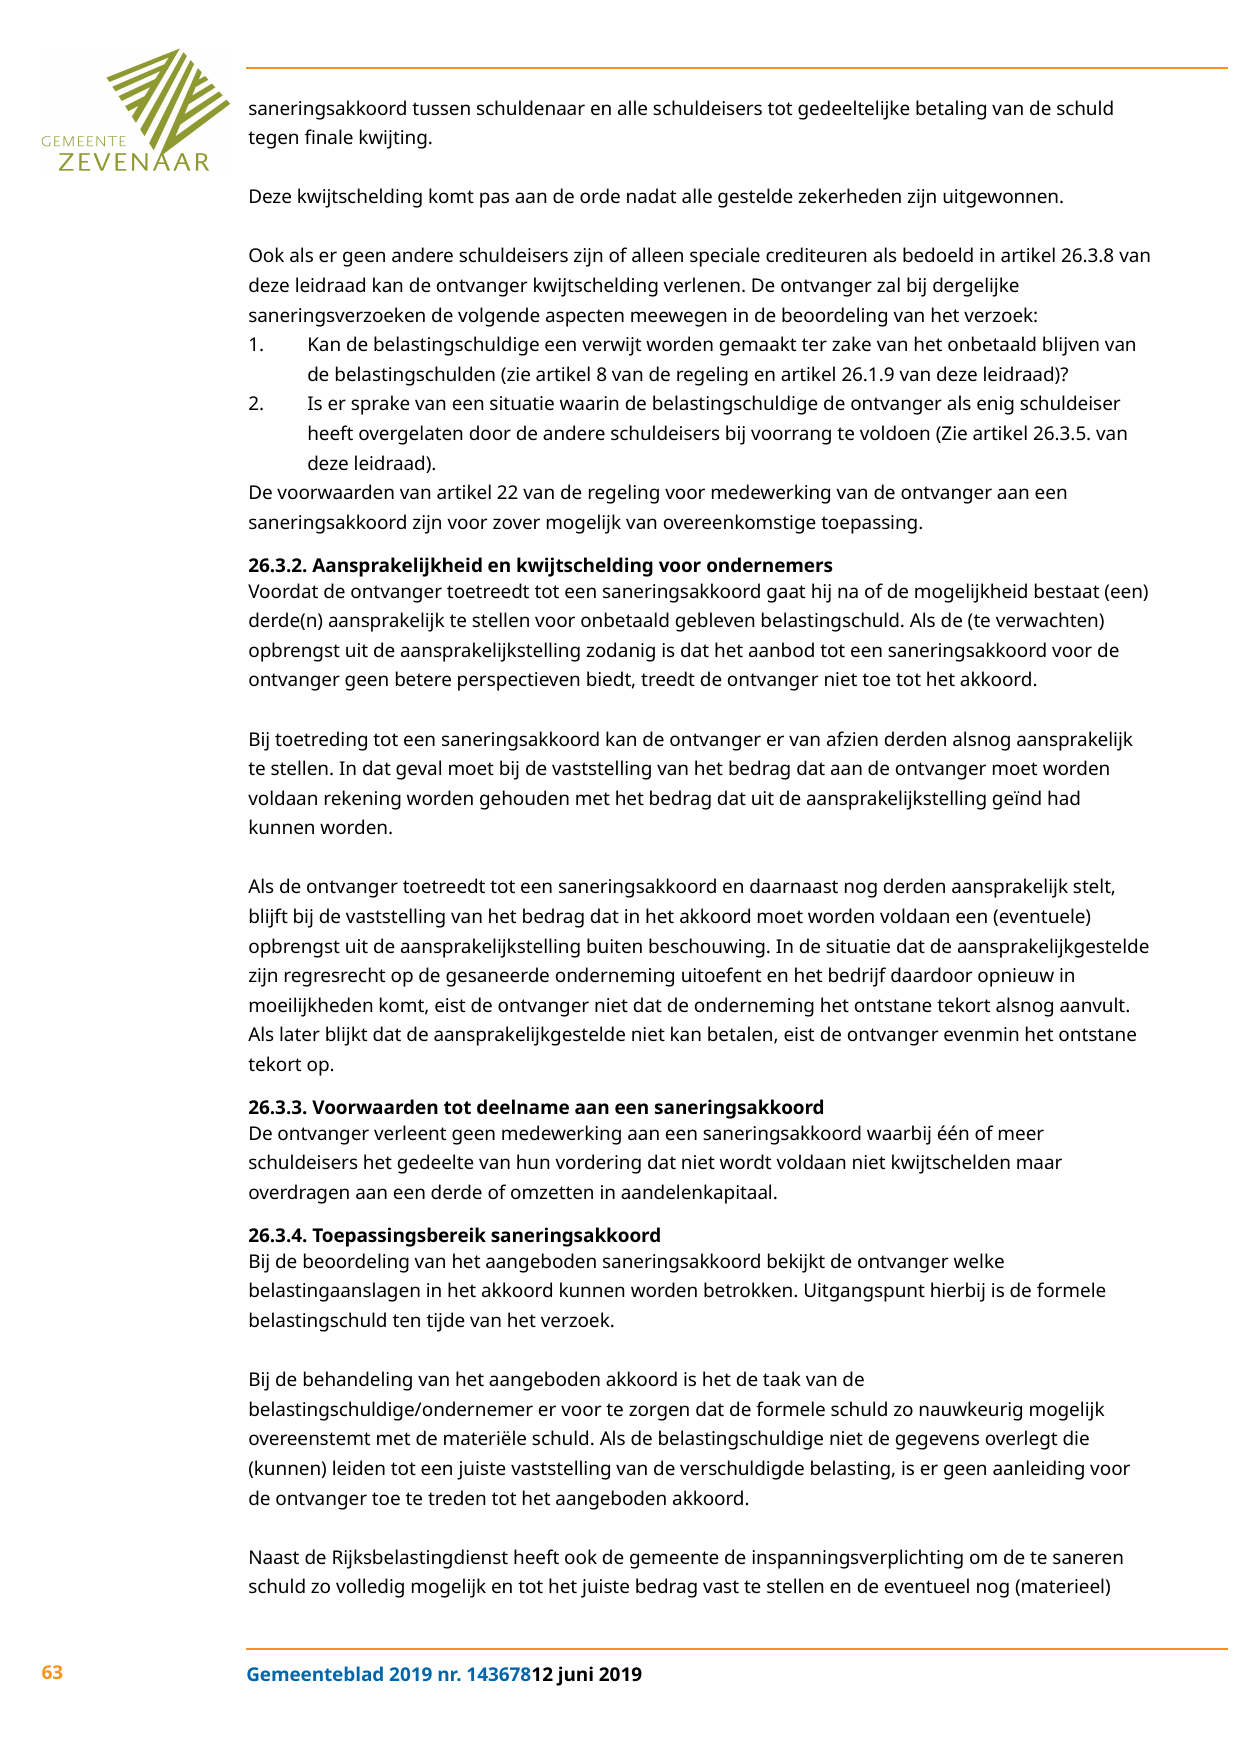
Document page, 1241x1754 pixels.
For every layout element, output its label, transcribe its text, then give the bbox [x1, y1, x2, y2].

text De ontvanger verleent geen medewerking aan een saneringsakkoord waarbij één of meer schuldeisers het gedeelte van hun vordering dat niet wordt voldaan niet kwijtschelden maar overdragen aan een derde of omzetten in aandelenkapitaal. [248, 1120, 1152, 1205]
list Kan de belastingschuldige een verwijt worden gemaakt ter zake van het onbetaald blijven van de belastingschulden (zie artikel 8 van de regeling en artikel 26.1.9 van deze leidraad)? [248, 331, 1152, 387]
text Bij de behandeling van het aangeboden akkoord is het de taak van de belastingschuldige/ondernemer er voor te zorgen dat de formele schuld zo nauwkeurig mogelijk overeenstemt met de materiële schuld. Als de belastingschuldige niet de gegevens overlegt die (kunnen) leiden tot een juiste vaststelling van de verschuldigde belasting, is er geen aanleiding voor de ontvanger toe te treden tot het aangeboden akkoord. [248, 1366, 1152, 1510]
list Is er sprake van een situatie waarin de belastingschuldige de ontvanger als enig schuldeiser heeft overgelaten door de andere schuldeisers bij voorrang te voldoen (Zie artikel 26.3.5. van deze leidraad). [248, 391, 1152, 476]
text Voordat de ontvanger toetreedt tot een saneringsakkoord gaat hij na of de mogelijkheid bestaat (een) derde(n) aansprakelijk te stellen voor onbetaald gebleven belastingschuld. Als de (te verwachten) opbrengst uit de aansprakelijkstelling zodanig is dat het aanbod tot een saneringsakkoord voor de ontvanger geen betere perspectieven biedt, treedt de ontvanger niet toe tot het akkoord. [248, 578, 1152, 692]
text 26.3.3. Voorwaarden tot deelname aan een saneringsakkoord [248, 1094, 1152, 1120]
text 26.3.2. Aansprakelijkheid en kwijtschelding voor ondernemers [248, 552, 1152, 578]
text Naast de Rijksbelastingdienst heeft ook de gemeente de inspanningsverplichting om de te saneren schuld zo volledig mogelijk en tot het juiste bedrag vast te stellen en de eventueel nog (materieel) [248, 1544, 1152, 1599]
picture [41, 47, 231, 172]
text 26.3.4. Toepassingsbereik saneringsakkoord [248, 1222, 1152, 1248]
text Bij toetreding tot een saneringsakkoord kan de ontvanger er van afzien derden alsnog aansprakelijk te stellen. In dat geval moet bij de vaststelling van het bedrag dat aan de ontvanger moet worden voldaan rekening worden gehouden met het bedrag dat uit de aansprakelijkstelling geïnd had kunnen worden. [248, 726, 1152, 840]
text Deze kwijtschelding komt pas aan de orde nadat alle gestelde zekerheden zijn uitgewonnen. [248, 183, 1152, 209]
text De voorwaarden van artikel 22 van de regeling voor medewerking van de ontvanger aan een saneringsakkoord zijn voor zover mogelijk van overeenkomstige toepassing. [248, 479, 1152, 535]
text Ook als er geen andere schuldeisers zijn of alleen speciale crediteuren als bedoeld in artikel 26.3.8 van deze leidraad kan de ontvanger kwijtschelding verlenen. De ontvanger zal bij dergelijke saneringsverzoeken de volgende aspecten meewegen in de beoordeling van het verzoek: [248, 243, 1152, 328]
text Bij de beoordeling van het aangeboden saneringsakkoord bekijkt de ontvanger welke belastingaanslagen in het akkoord kunnen worden betrokken. Uitgangspunt hierbij is de formele belastingschuld ten tijde van het verzoek. [248, 1248, 1152, 1333]
text saneringsakkoord tussen schuldenaar en alle schuldeisers tot gedeeltelijke betaling van de schuld tegen finale kwijting. [248, 95, 1152, 150]
text Als de ontvanger toetreedt tot een saneringsakkoord en daarnaast nog derden aansprakelijk stelt, blijft bij de vaststelling van het bedrag dat in het akkoord moet worden voldaan een (eventuele) opbrengst uit de aansprakelijkstelling buiten beschouwing. In de situatie dat de aansprakelijkgestelde zijn regresrecht op de gesaneerde onderneming uitoefent en het bedrijf daardoor opnieuw in moeilijkheden komt, eist de ontvanger niet dat de onderneming het ontstane tekort alsnog aanvult. Als later blijkt dat de aansprakelijkgestelde niet kan betalen, eist de ontvanger evenmin het ontstane tekort op. [248, 874, 1152, 1077]
